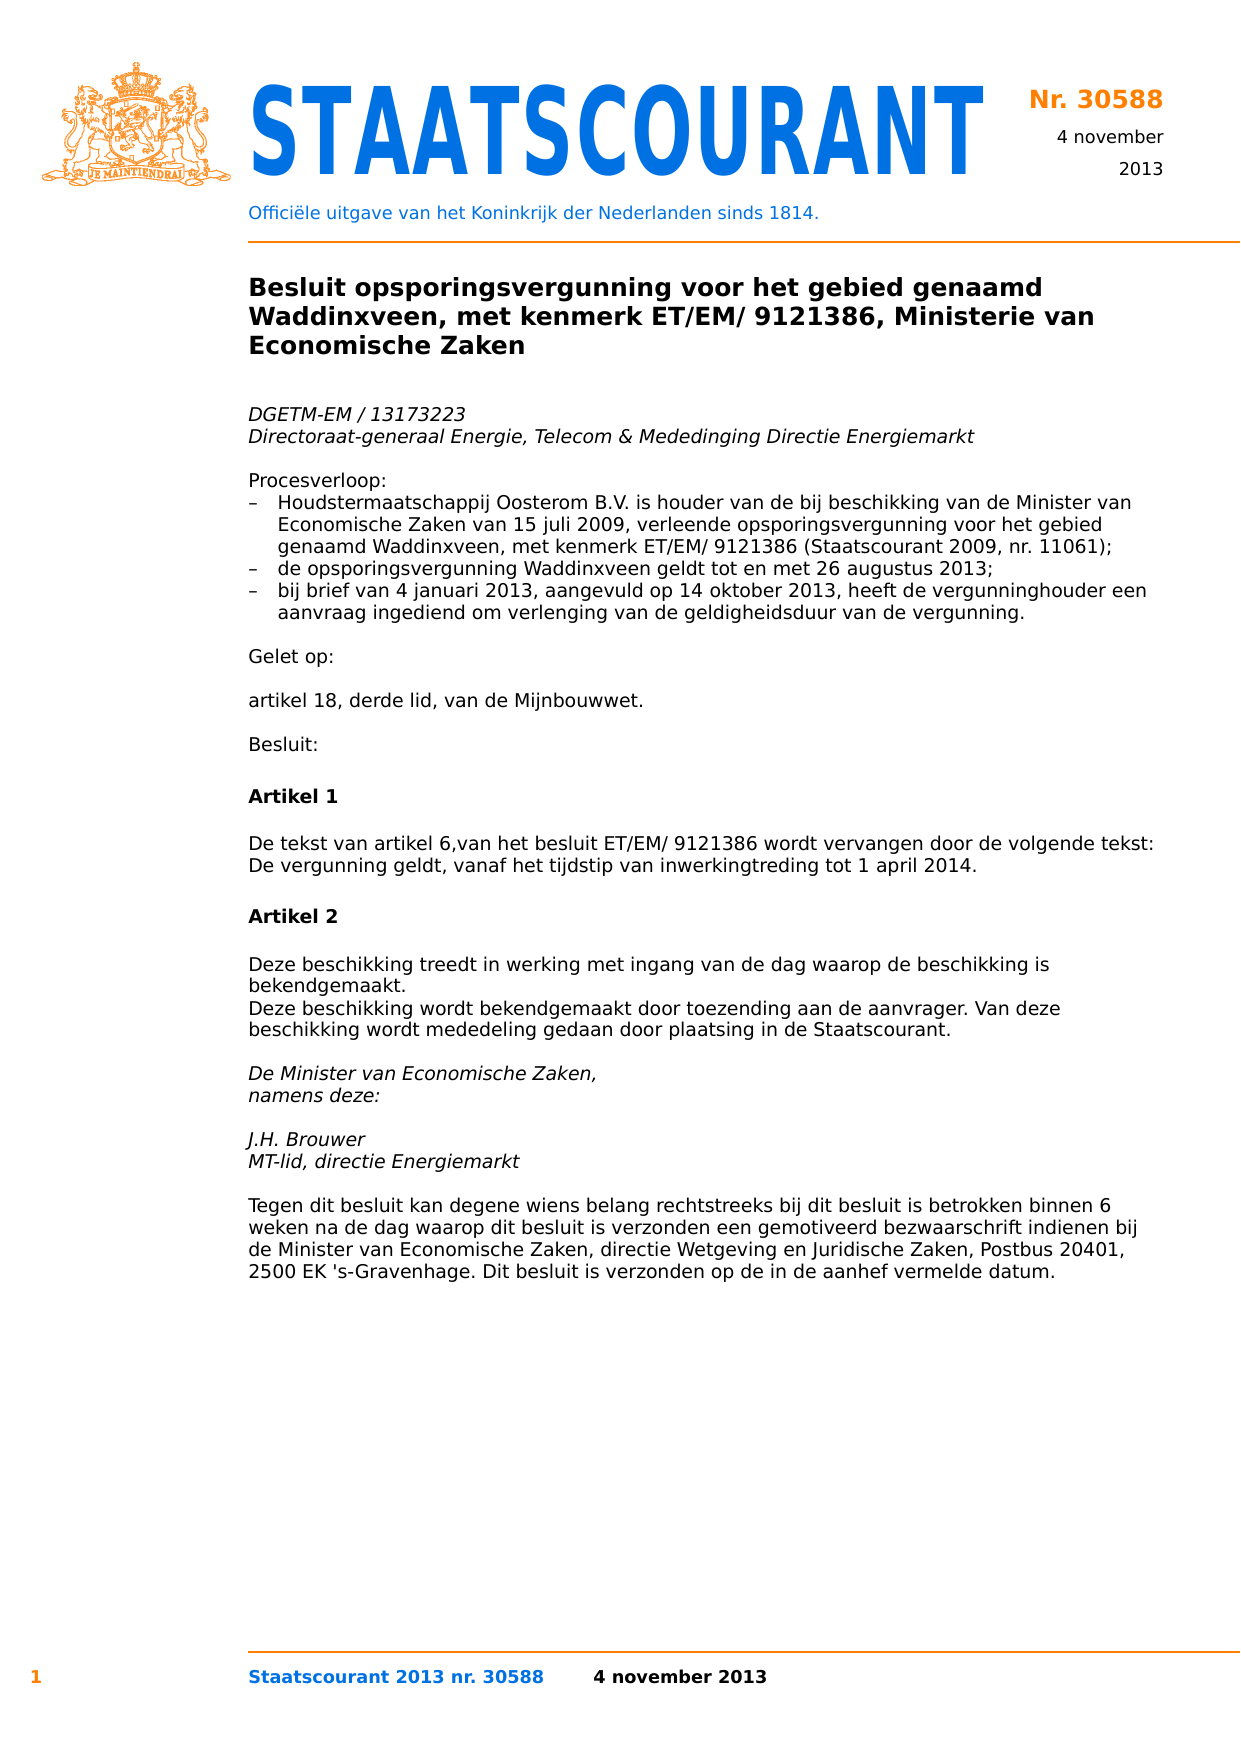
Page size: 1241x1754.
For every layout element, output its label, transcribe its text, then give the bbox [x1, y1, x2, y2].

text – bij brief van 4 januari 2013, aangevuld op 14 oktober 2013, heeft de vergunninghouder een aanvraag ingediend om verlenging van de geldigheidsduur van de vergunning. [248, 580, 1163, 624]
subtitle Besluit opsporingsvergunning voor het gebied genaamd Waddinxveen, met kenmerk ET/EM/ 9121386, Ministerie van Economische Zaken [248, 273, 1163, 361]
text Directoraat-generaal Energie, Telecom & Mededinging Directie Energiemarkt [248, 426, 1163, 448]
text Besluit: [248, 733, 1163, 756]
table_header Nr. 30588 [998, 62, 1240, 121]
text – Houdstermaatschappij Oosterom B.V. is houder van de bij beschikking van de Minister van Economische Zaken van 15 juli 2009, verleende opsporingsvergunning voor het gebied genaamd Waddinxveen, met kenmerk ET/EM/ 9121386 (Staatscourant 2009, nr. 11061); [248, 492, 1163, 558]
picture [41, 62, 231, 186]
text DGETM-EM / 13173223 [248, 404, 1163, 426]
text artikel 18, derde lid, van de Mijnbouwwet. [248, 690, 1163, 712]
text – de opsporingsvergunning Waddinxveen geldt tot en met 26 augustus 2013; [248, 558, 1163, 580]
text Deze beschikking wordt bekendgemaakt door toezending aan de aanvrager. Van deze beschikking wordt mededeling gedaan door plaatsing in de Staatscourant. [248, 997, 1163, 1041]
table_cell 4 november [998, 121, 1240, 153]
subtitle Artikel 2 [248, 906, 1163, 928]
table_cell 2013 [998, 153, 1240, 203]
text Tegen dit besluit kan degene wiens belang rechtstreeks bij dit besluit is betrokken binnen 6 weken na de dag waarop dit besluit is verzonden een gemotiveerd bezwaarschrift indienen bij de Minister van Economische Zaken, directie Wetgeving en Juridische Zaken, Postbus 20401, 2500 EK 's-Gravenhage. Dit besluit is verzonden op de in de aanhef vermelde datum. [248, 1195, 1163, 1283]
table_header STAATSCOURANT [248, 62, 998, 203]
text Procesverloop: [248, 470, 1163, 492]
text Gelet op: [248, 646, 1163, 668]
text De Minister van Economische Zaken, namens deze: J.H. Brouwer MT-lid, directie Energiemarkt [248, 1063, 1163, 1173]
subtitle Artikel 1 [248, 786, 1163, 807]
text Deze beschikking treedt in werking met ingang van de dag waarop de beschikking is bekendgemaakt. [248, 953, 1163, 997]
table_header [25, 62, 248, 241]
table_cell Officiële uitgave van het Koninkrijk der Nederlanden sinds 1814. [248, 203, 1240, 241]
text De tekst van artikel 6,van het besluit ET/EM/ 9121386 wordt vervangen door de volgende tekst: De vergunning geldt, vanaf het tijdstip van inwerkingtreding tot 1 april 2014. [248, 832, 1163, 876]
